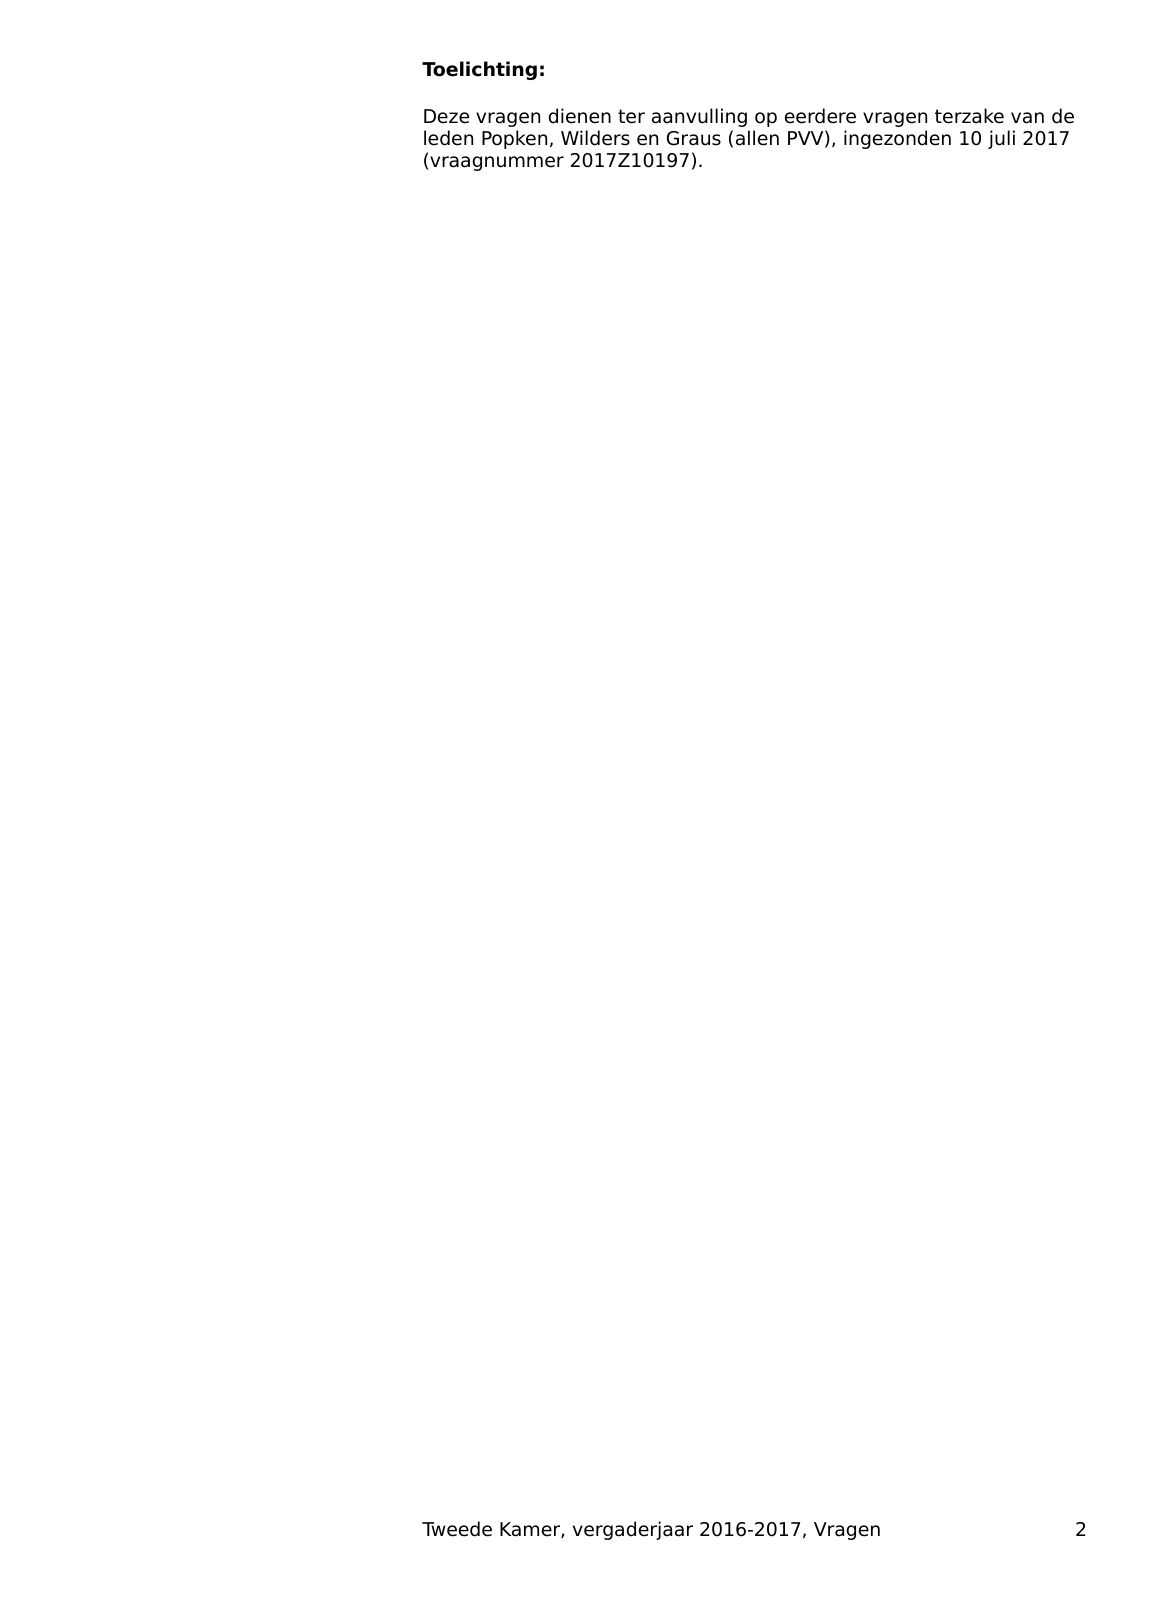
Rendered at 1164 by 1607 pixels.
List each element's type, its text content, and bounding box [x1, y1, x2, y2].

text Deze vragen dienen ter aanvulling op eerdere vragen terzake van de leden Popken, Wilders en Graus (allen PVV), ingezonden 10 juli 2017 (vraagnummer 2017Z10197). [422, 106, 1087, 172]
subtitle Toelichting: [422, 59, 1087, 81]
